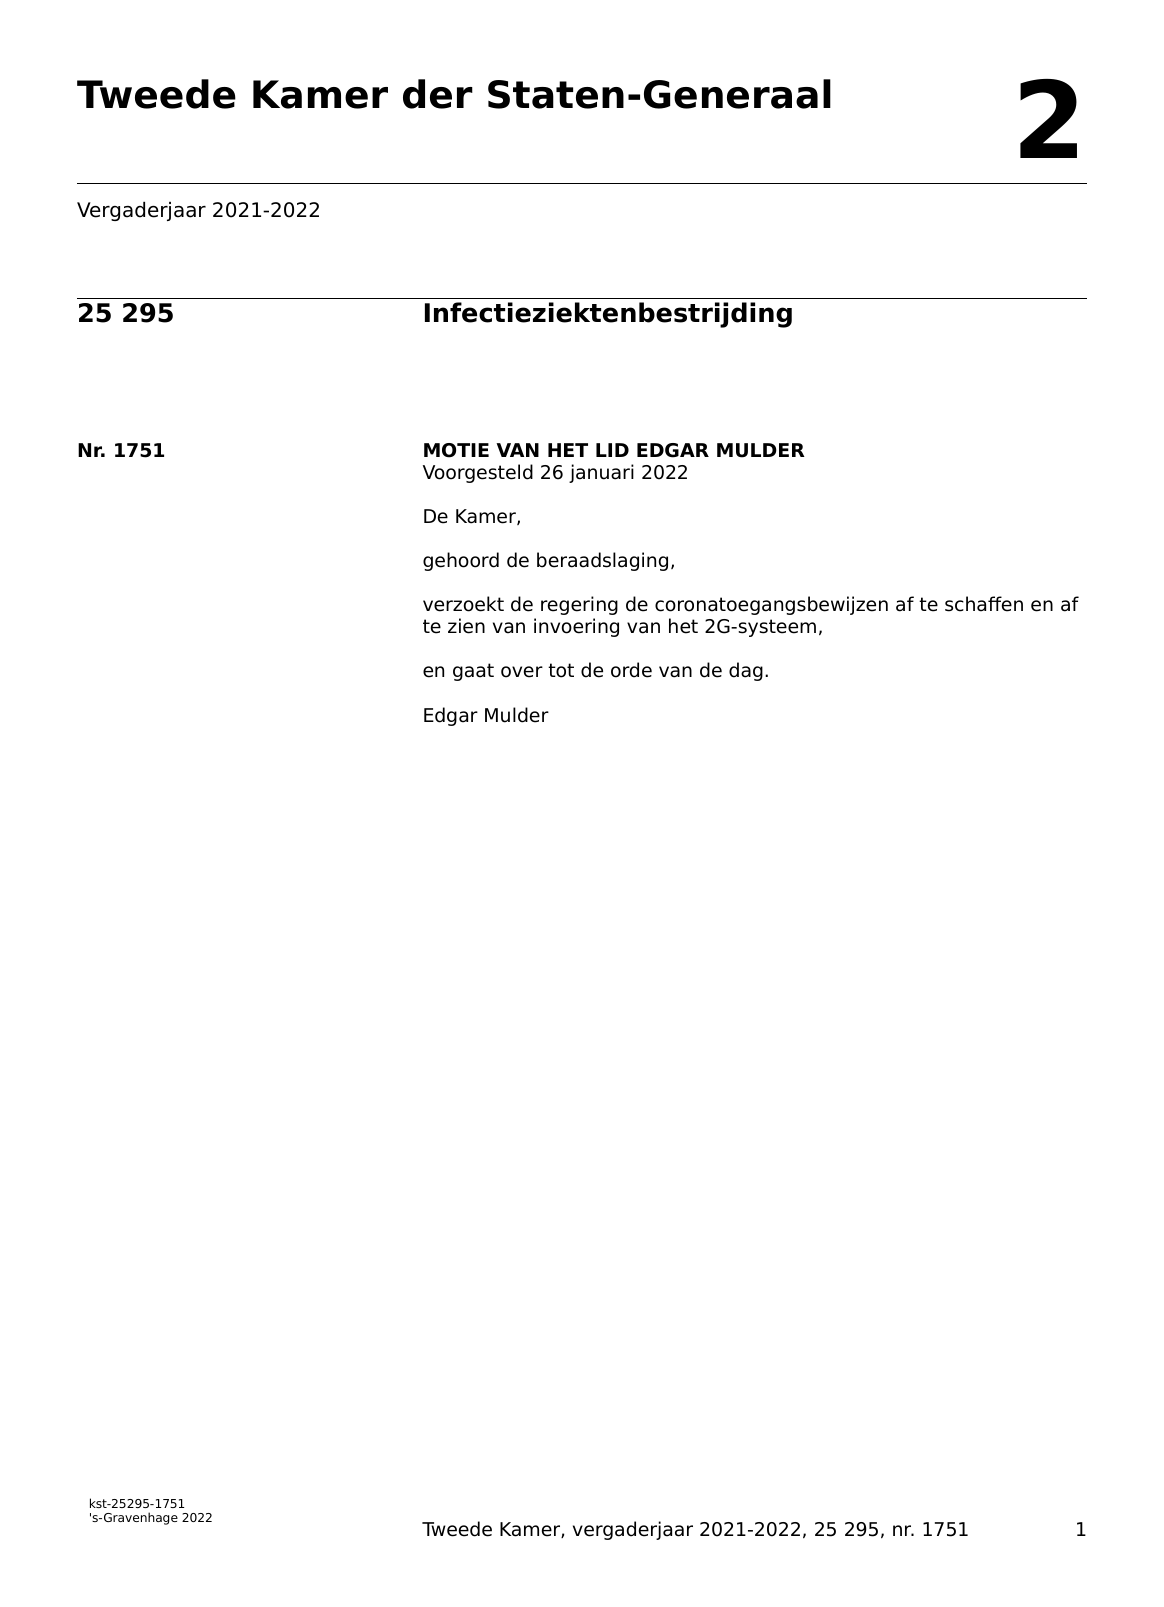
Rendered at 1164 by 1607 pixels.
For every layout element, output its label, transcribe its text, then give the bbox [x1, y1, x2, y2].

subtitle Nr. 1751 MOTIE VAN HET LID EDGAR MULDER [77, 440, 1087, 462]
text De Kamer, [422, 506, 1087, 528]
text en gaat over tot de orde van de dag. [422, 660, 1087, 682]
text gehoord de beraadslaging, [422, 550, 1087, 572]
text 's-Gravenhage 2022 [88, 1511, 323, 1525]
text Voorgesteld 26 januari 2022 [422, 462, 1087, 484]
text kst-25295-1751 [88, 1497, 323, 1511]
subtitle 25 295 Infectieziektenbestrijding [77, 299, 1087, 329]
table_header Tweede Kamer der Staten-Generaal [77, 59, 886, 183]
table_header 2 [886, 59, 1087, 183]
table_cell Vergaderjaar 2021-2022 [77, 184, 1087, 298]
text Edgar Mulder [422, 704, 1087, 726]
text verzoekt de regering de coronatoegangsbewijzen af te schaffen en af te zien van invoering van het 2G-systeem, [422, 594, 1087, 638]
